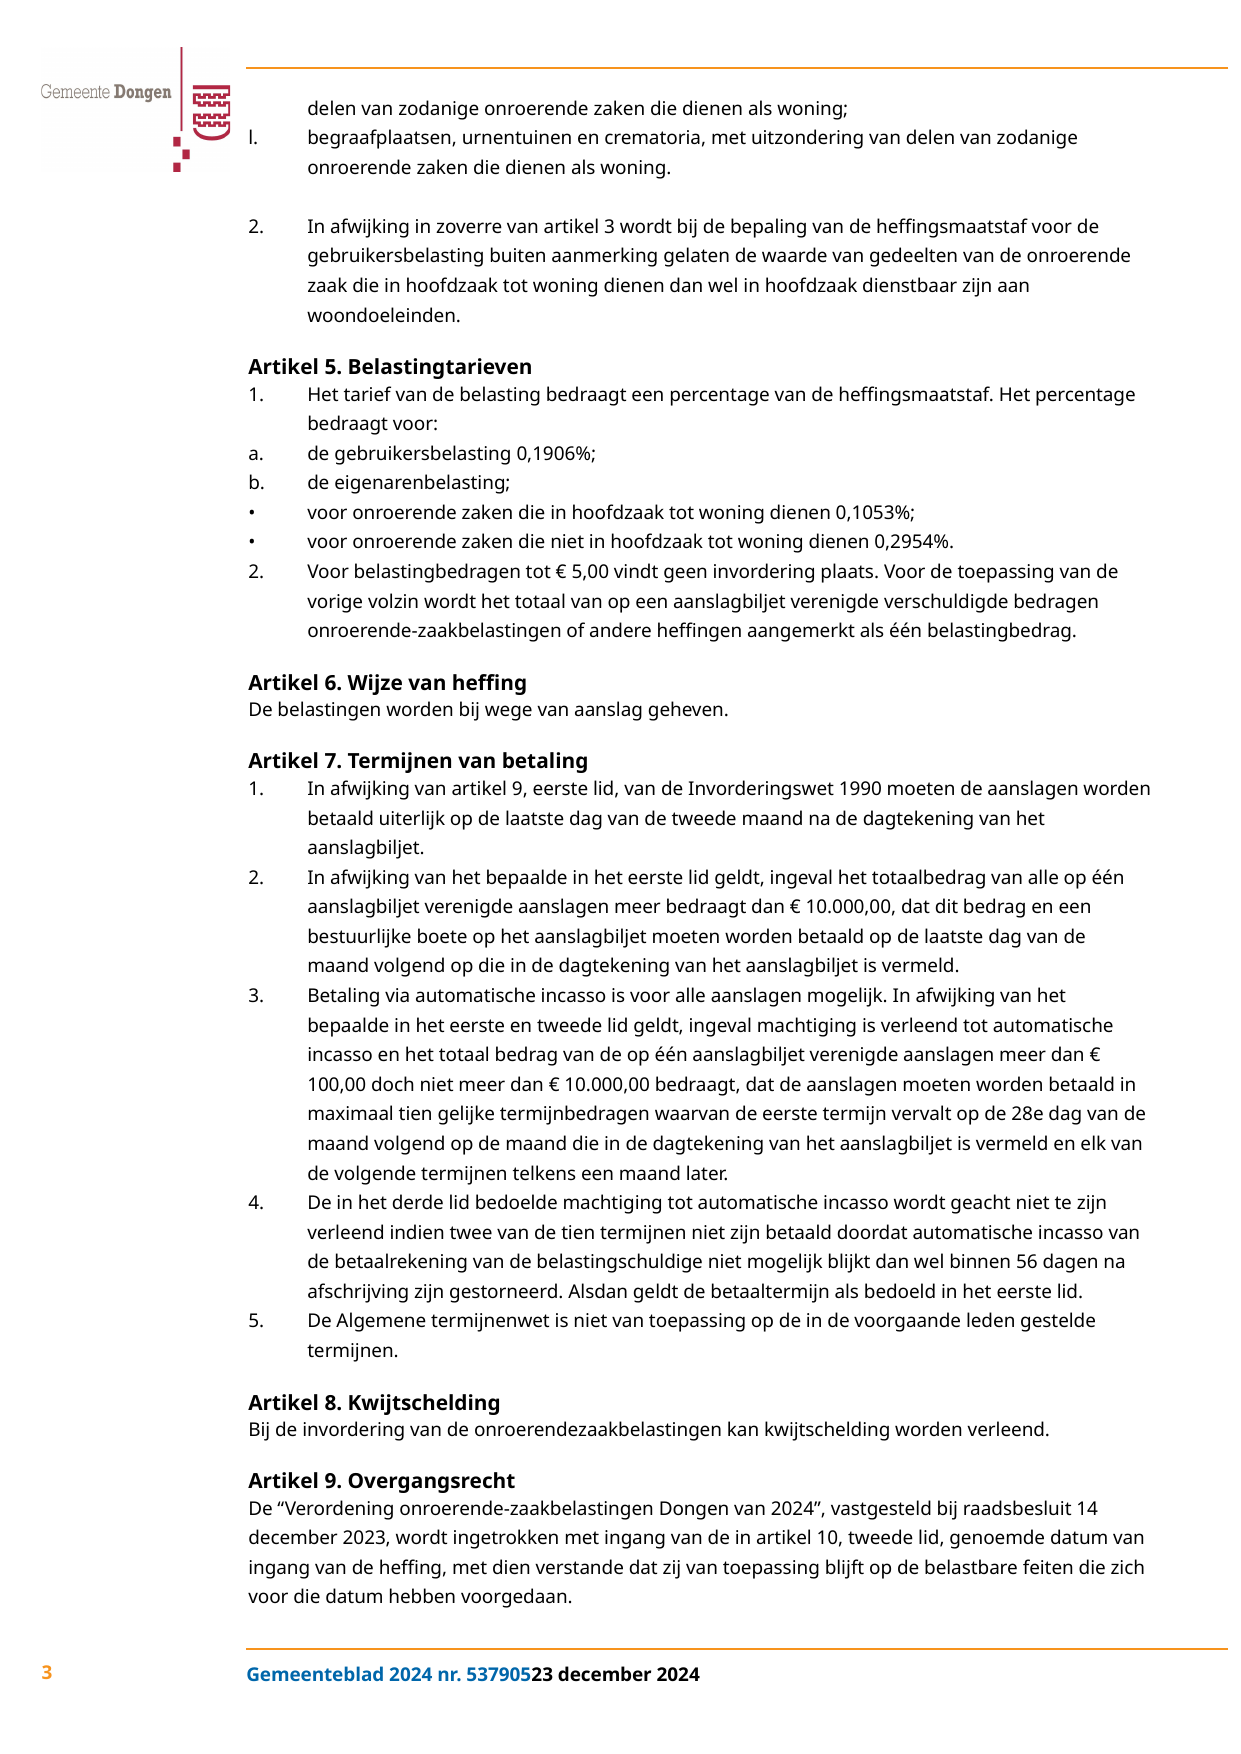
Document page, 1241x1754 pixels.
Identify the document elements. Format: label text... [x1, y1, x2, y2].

list begraafplaatsen, urnentuinen en crematoria, met uitzondering van delen van zodanige onroerende zaken die dienen als woning. [248, 124, 1152, 180]
list Voor belastingbedragen tot € 5,00 vindt geen invordering plaats. Voor de toepassing van de vorige volzin wordt het totaal van op een aanslagbiljet verenigde verschuldigde bedragen onroerende-zaakbelastingen of andere heffingen aangemerkt als één belastingbedrag. [248, 558, 1152, 643]
list De Algemene termijnenwet is niet van toepassing op de in de voorgaande leden gestelde termijnen. [248, 1308, 1152, 1363]
text Artikel 8. Kwijtschelding [248, 1388, 1152, 1416]
text De belastingen worden bij wege van aanslag geheven. [248, 696, 1152, 722]
list voor onroerende zaken die niet in hoofdzaak tot woning dienen 0,2954%. [248, 529, 1152, 554]
list de gebruikersbelasting 0,1906%; [248, 440, 1152, 466]
list De in het derde lid bedoelde machtiging tot automatische incasso wordt geacht niet te zijn verleend indien twee van de tien termijnen niet zijn betaald doordat automatische incasso van de betaalrekening van de belastingschuldige niet mogelijk blijkt dan wel binnen 56 dagen na afschrijving zijn gestorneerd. Alsdan geldt de betaaltermijn als bedoeld in het eerste lid. [248, 1189, 1152, 1304]
list delen van zodanige onroerende zaken die dienen als woning; [248, 95, 1152, 121]
picture [41, 47, 231, 172]
list Betaling via automatische incasso is voor alle aanslagen mogelijk. In afwijking van het bepaalde in het eerste en tweede lid geldt, ingeval machtiging is verleend tot automatische incasso en het totaal bedrag van de op één aanslagbiljet verenigde aanslagen meer dan € 100,00 doch niet meer dan € 10.000,00 bedraagt, dat de aanslagen moeten worden betaald in maximaal tien gelijke termijnbedragen waarvan de eerste termijn vervalt op de 28e dag van de maand volgend op de maand die in de dagtekening van het aanslagbiljet is vermeld en elk van de volgende termijnen telkens een maand later. [248, 982, 1152, 1185]
list In afwijking in zoverre van artikel 3 wordt bij de bepaling van de heffingsmaatstaf voor de gebruikersbelasting buiten aanmerking gelaten de waarde van gedeelten van de onroerende zaak die in hoofdzaak tot woning dienen dan wel in hoofdzaak dienstbaar zijn aan woondoeleinden. [248, 213, 1152, 328]
list In afwijking van het bepaalde in het eerste lid geldt, ingeval het totaalbedrag van alle op één aanslagbiljet verenigde aanslagen meer bedraagt dan € 10.000,00, dat dit bedrag en een bestuurlijke boete op het aanslagbiljet moeten worden betaald op de laatste dag van de maand volgend op die in de dagtekening van het aanslagbiljet is vermeld. [248, 864, 1152, 978]
list Het tarief van de belasting bedraagt een percentage van de heffingsmaatstaf. Het percentage bedraagt voor: [248, 381, 1152, 436]
text De “Verordening onroerende-zaakbelastingen Dongen van 2024”, vastgesteld bij raadsbesluit 14 december 2023, wordt ingetrokken met ingang van de in artikel 10, tweede lid, genoemde datum van ingang van de heffing, met dien verstande dat zij van toepassing blijft op de belastbare feiten die zich voor die datum hebben voorgedaan. [248, 1495, 1152, 1609]
list In afwijking van artikel 9, eerste lid, van de Invorderingswet 1990 moeten de aanslagen worden betaald uiterlijk op de laatste dag van de tweede maand na de dagtekening van het aanslagbiljet. [248, 775, 1152, 860]
text Artikel 6. Wijze van heffing [248, 668, 1152, 696]
list de eigenarenbelasting; [248, 469, 1152, 495]
text Artikel 5. Belastingtarieven [248, 352, 1152, 381]
list voor onroerende zaken die in hoofdzaak tot woning dienen 0,1053%; [248, 499, 1152, 525]
text Artikel 7. Termijnen van betaling [248, 747, 1152, 775]
text Bij de invordering van de onroerendezaakbelastingen kan kwijtschelding worden verleend. [248, 1416, 1152, 1442]
text Artikel 9. Overgangsrecht [248, 1466, 1152, 1495]
